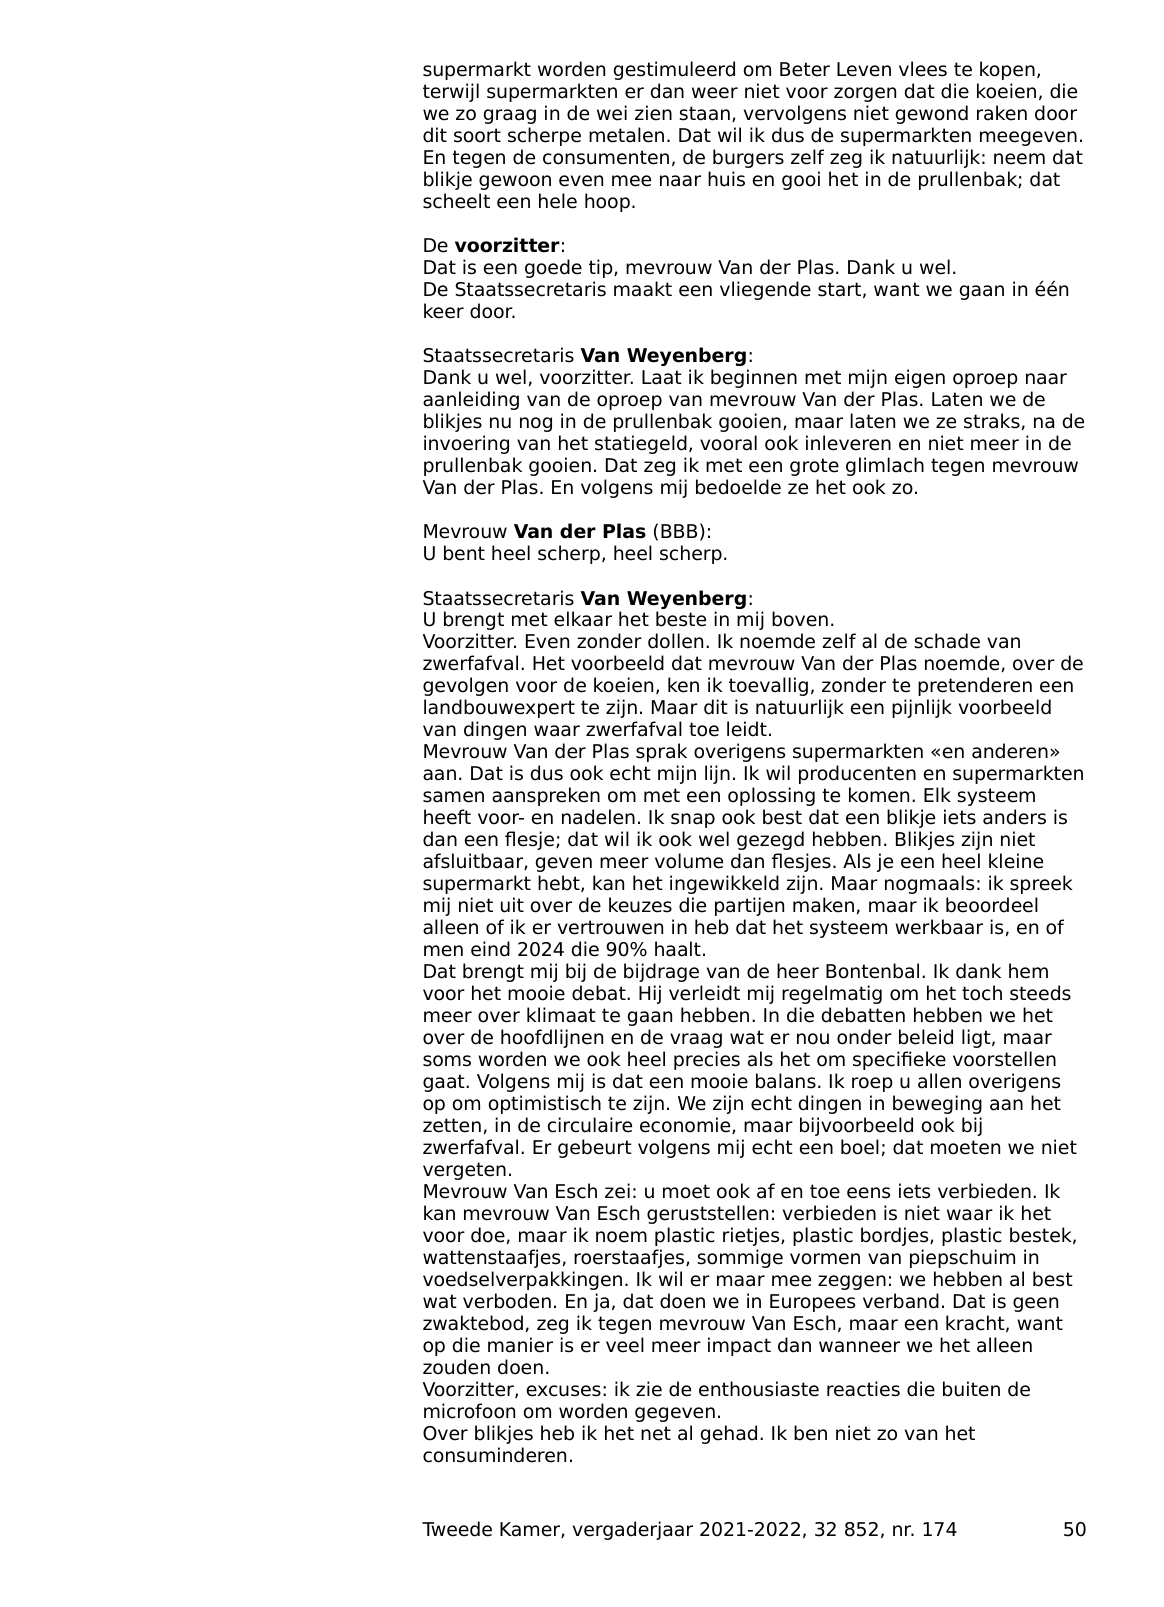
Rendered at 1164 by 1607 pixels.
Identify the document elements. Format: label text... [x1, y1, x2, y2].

text Mevrouw Van der Plas sprak overigens supermarkten «en anderen» aan. Dat is dus ook echt mijn lijn. Ik wil producenten en supermarkten samen aanspreken om met een oplossing te komen. Elk systeem heeft voor- en nadelen. Ik snap ook best dat een blikje iets anders is dan een flesje; dat wil ik ook wel gezegd hebben. Blikjes zijn niet afsluitbaar, geven meer volume dan flesjes. Als je een heel kleine supermarkt hebt, kan het ingewikkeld zijn. Maar nogmaals: ik spreek mij niet uit over de keuzes die partijen maken, maar ik beoordeel alleen of ik er vertrouwen in heb dat het systeem werkbaar is, en of men eind 2024 die 90% haalt. [422, 741, 1087, 961]
text Voorzitter, excuses: ik zie de enthousiaste reacties die buiten de microfoon om worden gegeven. [422, 1379, 1087, 1423]
text supermarkt worden gestimuleerd om Beter Leven vlees te kopen, terwijl supermarkten er dan weer niet voor zorgen dat die koeien, die we zo graag in de wei zien staan, vervolgens niet gewond raken door dit soort scherpe metalen. Dat wil ik dus de supermarkten meegeven. En tegen de consumenten, de burgers zelf zeg ik natuurlijk: neem dat blikje gewoon even mee naar huis en gooi het in de prullenbak; dat scheelt een hele hoop. [422, 59, 1087, 213]
text Mevrouw Van Esch zei: u moet ook af en toe eens iets verbieden. Ik kan mevrouw Van Esch geruststellen: verbieden is niet waar ik het voor doe, maar ik noem plastic rietjes, plastic bordjes, plastic bestek, wattenstaafjes, roerstaafjes, sommige vormen van piepschuim in voedselverpakkingen. Ik wil er maar mee zeggen: we hebben al best wat verboden. En ja, dat doen we in Europees verband. Dat is geen zwaktebod, zeg ik tegen mevrouw Van Esch, maar een kracht, want op die manier is er veel meer impact dan wanneer we het alleen zouden doen. [422, 1181, 1087, 1379]
text Voorzitter. Even zonder dollen. Ik noemde zelf al de schade van zwerfafval. Het voorbeeld dat mevrouw Van der Plas noemde, over de gevolgen voor de koeien, ken ik toevallig, zonder te pretenderen een landbouwexpert te zijn. Maar dit is natuurlijk een pijnlijk voorbeeld van dingen waar zwerfafval toe leidt. [422, 631, 1087, 741]
text Dank u wel, voorzitter. Laat ik beginnen met mijn eigen oproep naar aanleiding van de oproep van mevrouw Van der Plas. Laten we de blikjes nu nog in de prullenbak gooien, maar laten we ze straks, na de invoering van het statiegeld, vooral ook inleveren en niet meer in de prullenbak gooien. Dat zeg ik met een grote glimlach tegen mevrouw Van der Plas. En volgens mij bedoelde ze het ook zo. [422, 367, 1087, 499]
text Staatssecretaris Van Weyenberg: [422, 345, 1087, 367]
text Mevrouw Van der Plas (BBB): [422, 521, 1087, 543]
text Dat brengt mij bij de bijdrage van de heer Bontenbal. Ik dank hem voor het mooie debat. Hij verleidt mij regelmatig om het toch steeds meer over klimaat te gaan hebben. In die debatten hebben we het over de hoofdlijnen en de vraag wat er nou onder beleid ligt, maar soms worden we ook heel precies als het om specifieke voorstellen gaat. Volgens mij is dat een mooie balans. Ik roep u allen overigens op om optimistisch te zijn. We zijn echt dingen in beweging aan het zetten, in de circulaire economie, maar bijvoorbeeld ook bij zwerfafval. Er gebeurt volgens mij echt een boel; dat moeten we niet vergeten. [422, 961, 1087, 1181]
text Over blikjes heb ik het net al gehad. Ik ben niet zo van het consuminderen. [422, 1423, 1087, 1467]
text Dat is een goede tip, mevrouw Van der Plas. Dank u wel. [422, 257, 1087, 279]
text Staatssecretaris Van Weyenberg: [422, 587, 1087, 609]
text De voorzitter: [422, 235, 1087, 257]
text U brengt met elkaar het beste in mij boven. [422, 609, 1087, 631]
text De Staatssecretaris maakt een vliegende start, want we gaan in één keer door. [422, 279, 1087, 323]
text U bent heel scherp, heel scherp. [422, 543, 1087, 565]
